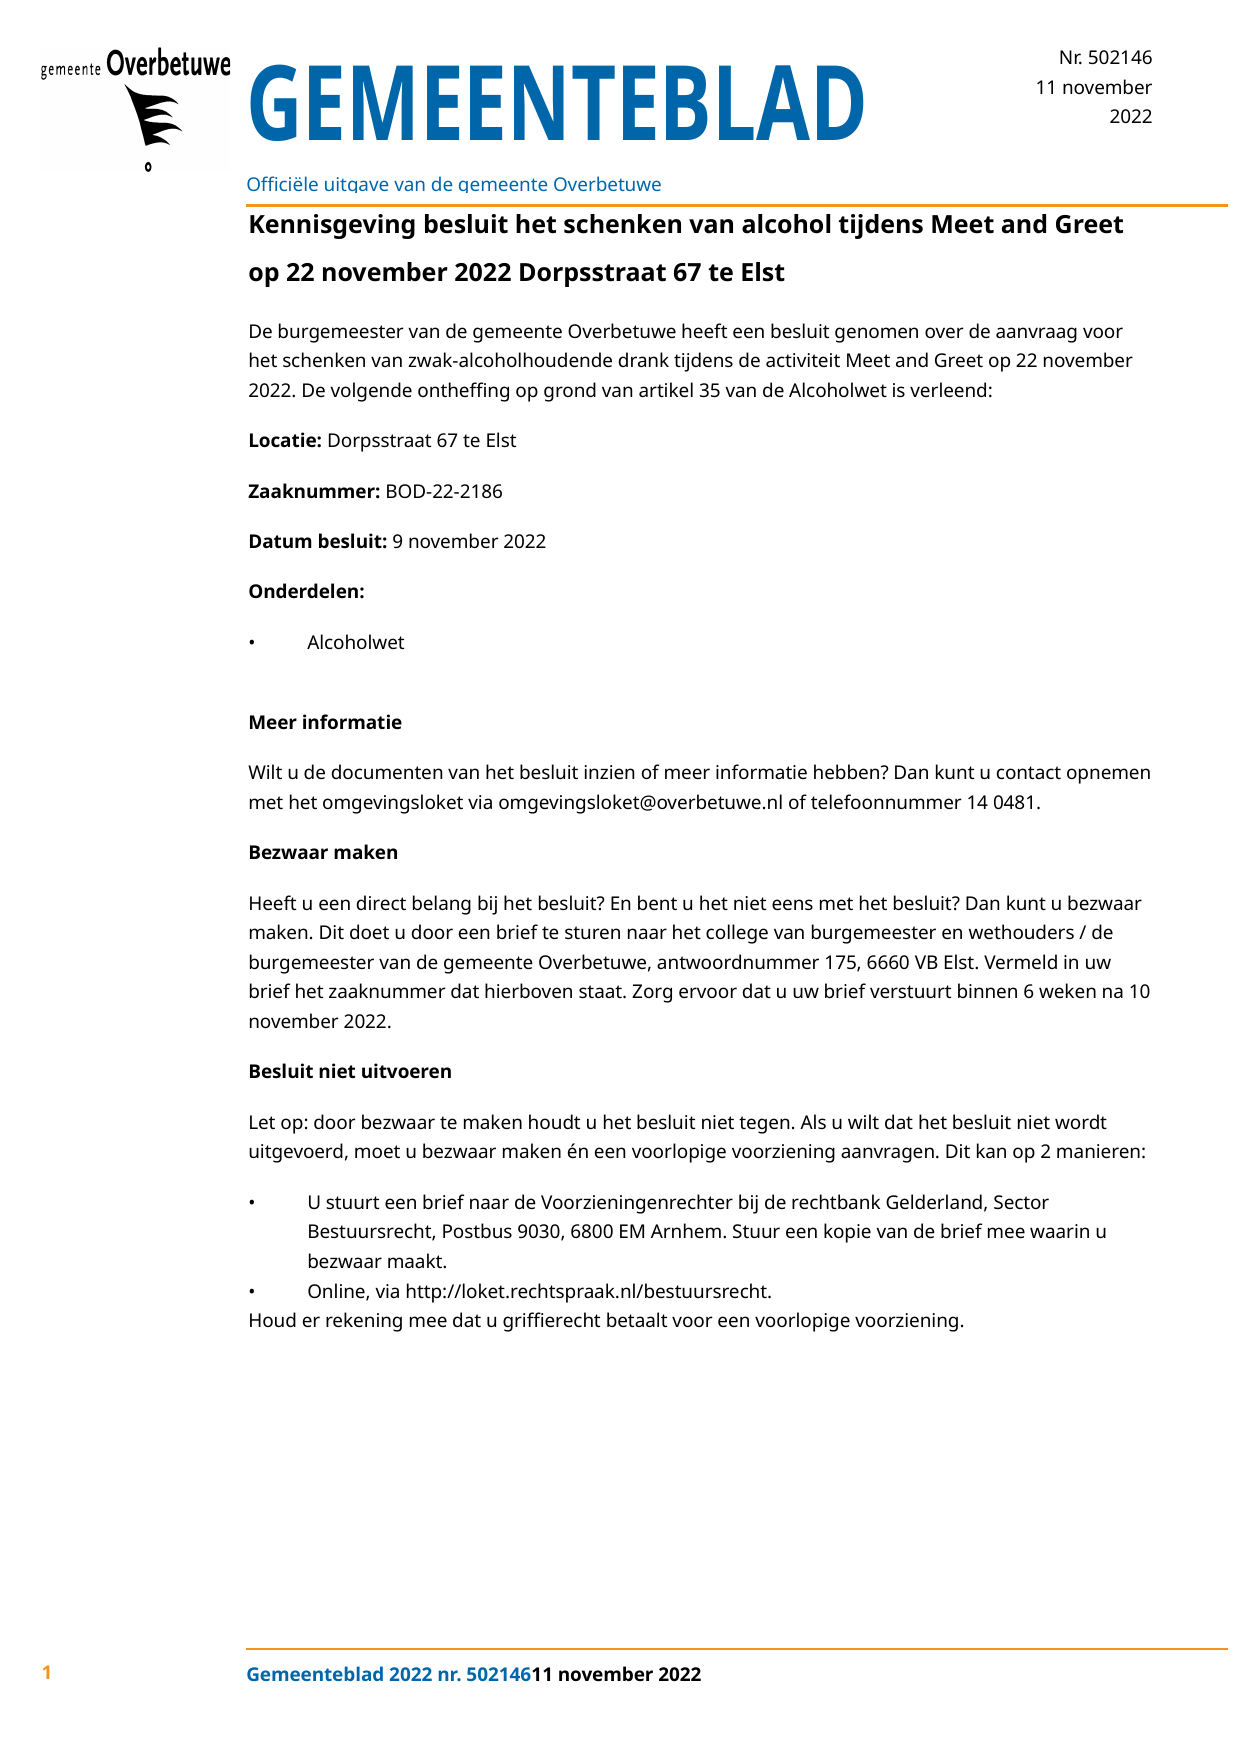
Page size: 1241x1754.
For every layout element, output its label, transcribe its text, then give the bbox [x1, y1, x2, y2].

text Bezwaar maken [248, 839, 1152, 865]
text Wilt u de documenten van het besluit inzien of meer informatie hebben? Dan kunt u contact opnemen met het omgevingsloket via omgevingsloket@overbetuwe.nl of telefoonnummer 14 0481. [248, 759, 1152, 815]
list Online, via http://loket.rechtspraak.nl/bestuursrecht. [248, 1278, 1152, 1304]
picture [41, 47, 231, 172]
text Heeft u een direct belang bij het besluit? En bent u het niet eens met het besluit? Dan kunt u bezwaar maken. Dit doet u door een brief te sturen naar het college van burgemeester en wethouders / de burgemeester van de gemeente Overbetuwe, antwoordnummer 175, 6660 VB Elst. Vermeld in uw brief het zaaknummer dat hierboven staat. Zorg ervoor dat u uw brief verstuurt binnen 6 weken na 10 november 2022. [248, 890, 1152, 1034]
text Datum besluit: 9 november 2022 [248, 528, 1152, 554]
list Alcoholwet [248, 629, 1152, 655]
text Zaaknummer: BOD-22-2186 [248, 478, 1152, 504]
text De burgemeester van de gemeente Overbetuwe heeft een besluit genomen over de aanvraag voor het schenken van zwak-alcoholhoudende drank tijdens de activiteit Meet and Greet op 22 november 2022. De volgende ontheffing op grond van artikel 35 van de Alcoholwet is verleend: [248, 318, 1152, 403]
text Let op: door bezwaar te maken houdt u het besluit niet tegen. Als u wilt dat het besluit niet wordt uitgevoerd, moet u bezwaar maken én een voorlopige voorziening aanvragen. Dit kan op 2 manieren: [248, 1109, 1152, 1164]
text Kennisgeving besluit het schenken van alcohol tijdens Meet and Greet op 22 november 2022 Dorpsstraat 67 te Elst [248, 207, 1152, 288]
text Onderdelen: [248, 579, 1152, 604]
text Besluit niet uitvoeren [248, 1059, 1152, 1084]
text Meer informatie [248, 709, 1152, 735]
list U stuurt een brief naar de Voorzieningenrechter bij de rechtbank Gelderland, Sector Bestuursrecht, Postbus 9030, 6800 EM Arnhem. Stuur een kopie van de brief mee waarin u bezwaar maakt. [248, 1189, 1152, 1274]
text Houd er rekening mee dat u griffierecht betaalt voor een voorlopige voorziening. [248, 1307, 1152, 1333]
text Locatie: Dorpsstraat 67 te Elst [248, 427, 1152, 453]
